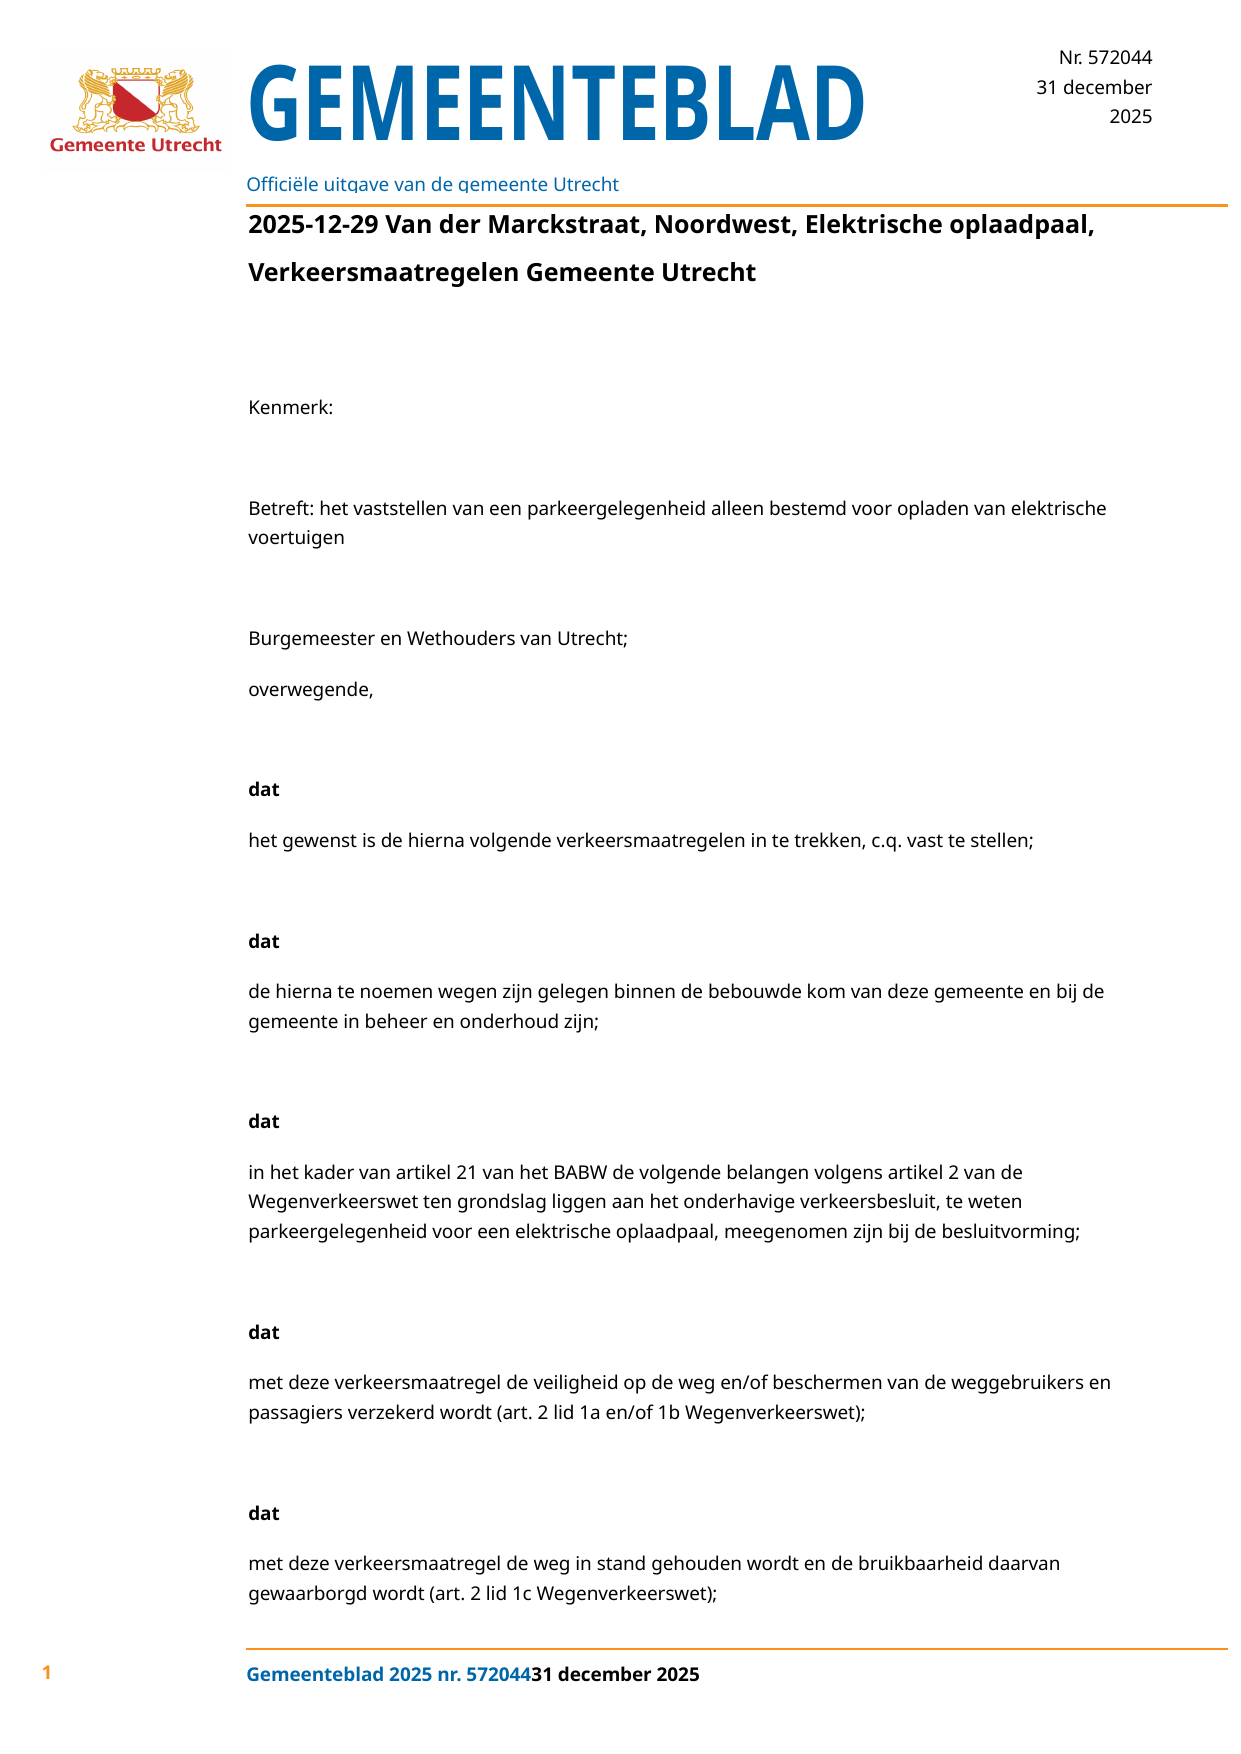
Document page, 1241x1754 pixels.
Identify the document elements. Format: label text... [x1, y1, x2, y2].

text in het kader van artikel 21 van het BABW de volgende belangen volgens artikel 2 van de Wegenverkeerswet ten grondslag liggen aan het onderhavige verkeersbesluit, te weten parkeergelegenheid voor een elektrische oplaadpaal, meegenomen zijn bij de besluitvorming; [248, 1159, 1152, 1244]
text dat [248, 777, 1152, 802]
text Kenmerk: [248, 394, 1152, 420]
text met deze verkeersmaatregel de weg in stand gehouden wordt en de bruikbaarheid daarvan gewaarborgd wordt (art. 2 lid 1c Wegenverkeerswet); [248, 1550, 1152, 1606]
text Burgemeester en Wethouders van Utrecht; [248, 625, 1152, 651]
text met deze verkeersmaatregel de veiligheid op de weg en/of beschermen van de weggebruikers en passagiers verzekerd wordt (art. 2 lid 1a en/of 1b Wegenverkeerswet); [248, 1369, 1152, 1425]
text dat [248, 1500, 1152, 1526]
picture [41, 47, 231, 172]
text het gewenst is de hierna volgende verkeersmaatregelen in te trekken, c.q. vast te stellen; [248, 827, 1152, 853]
text dat [248, 1319, 1152, 1345]
text overwegende, [248, 676, 1152, 701]
text dat [248, 928, 1152, 953]
text de hierna te noemen wegen zijn gelegen binnen de bebouwde kom van deze gemeente en bij de gemeente in beheer en onderhoud zijn; [248, 978, 1152, 1033]
text dat [248, 1109, 1152, 1134]
text 2025-12-29 Van der Marckstraat, Noordwest, Elektrische oplaadpaal, Verkeersmaatregelen Gemeente Utrecht [248, 207, 1152, 288]
text Betreft: het vaststellen van een parkeergelegenheid alleen bestemd voor opladen van elektrische voertuigen [248, 495, 1152, 550]
